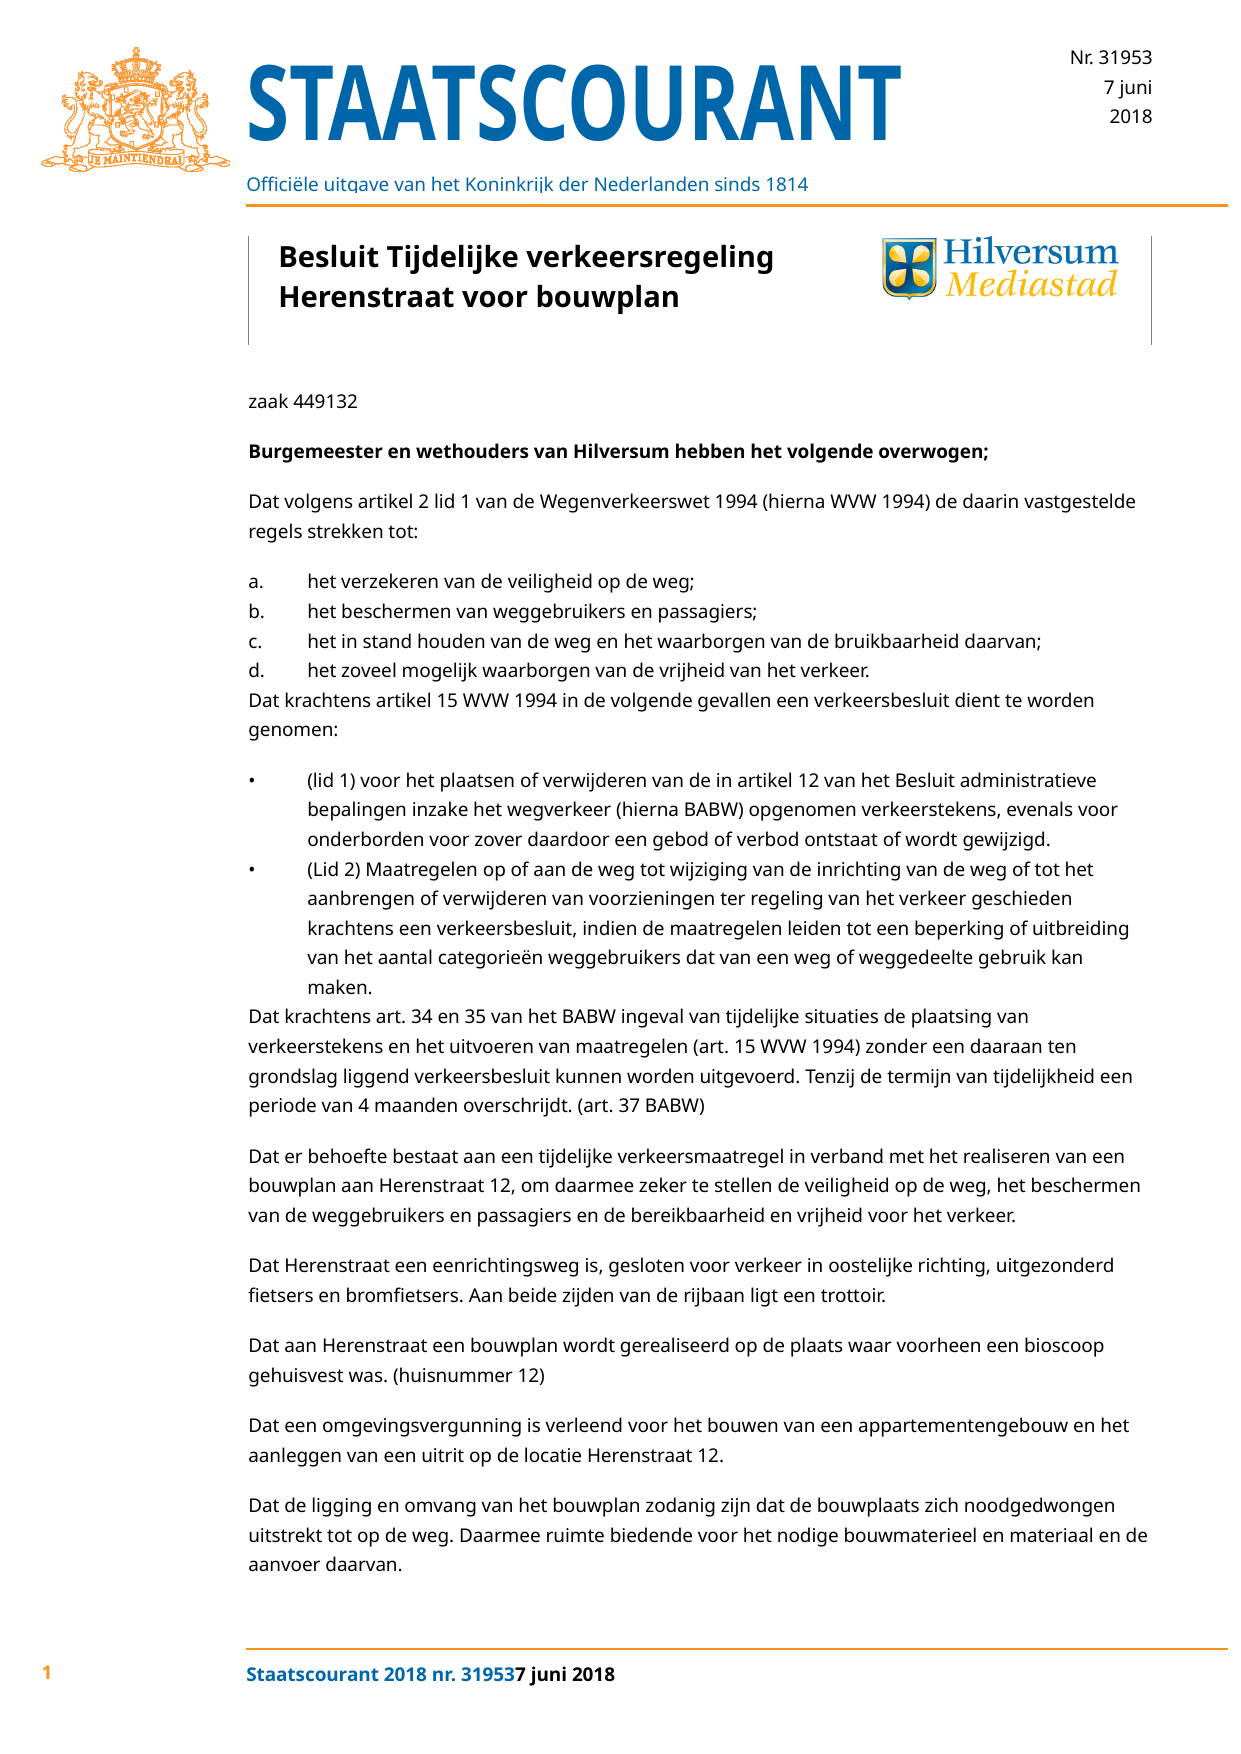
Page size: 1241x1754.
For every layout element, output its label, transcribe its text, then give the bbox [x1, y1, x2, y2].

table_header [850, 236, 882, 299]
list (Lid 2) Maatregelen op of aan de weg tot wijziging van de inrichting van de weg of tot het aanbrengen of verwijderen van voorzieningen ter regeling van het verkeer geschieden krachtens een verkeersbesluit, indien de maatregelen leiden tot een beperking of uitbreiding van het aantal categorieën weggebruikers dat van een weg of weggedeelte gebruik kan maken. [248, 856, 1152, 1000]
table_header [850, 300, 1151, 345]
text Dat volgens artikel 2 lid 1 van de Wegenverkeerswet 1994 (hierna WVW 1994) de daarin vastgestelde regels strekken tot: [248, 489, 1152, 544]
table_header [1119, 236, 1151, 299]
text Dat er behoefte bestaat aan een tijdelijke verkeersmaatregel in verband met het realiseren van een bouwplan aan Herenstraat 12, om daarmee zeker te stellen de veiligheid op de weg, het beschermen van de weggebruikers en passagiers en de bereikbaarheid en vrijheid voor het verkeer. [248, 1143, 1152, 1228]
text Burgemeester en wethouders van Hilversum hebben het volgende overwogen; [248, 438, 1152, 464]
text Dat krachtens artikel 15 WVW 1994 in de volgende gevallen een verkeersbesluit dient te worden genomen: [248, 687, 1152, 742]
text Dat aan Herenstraat een bouwplan wordt gerealiseerd op de plaats waar voorheen een bioscoop gehuisvest was. (huisnummer 12) [248, 1332, 1152, 1388]
picture [882, 236, 1119, 300]
picture [41, 47, 231, 172]
text zaak 449132 [248, 388, 1152, 414]
text Dat een omgevingsvergunning is verleend voor het bouwen van een appartementengebouw en het aanleggen van een uitrit op de locatie Herenstraat 12. [248, 1412, 1152, 1468]
list het verzekeren van de veiligheid op de weg; [248, 569, 1152, 594]
table_header Besluit Tijdelijke verkeersregeling Herenstraat voor bouwplan [249, 236, 850, 345]
list het in stand houden van de weg en het waarborgen van de bruikbaarheid daarvan; [248, 628, 1152, 654]
text Dat krachtens art. 34 en 35 van het BABW ingeval van tijdelijke situaties de plaatsing van verkeerstekens en het uitvoeren van maatregelen (art. 15 WVW 1994) zonder een daaraan ten grondslag liggend verkeersbesluit kunnen worden uitgevoerd. Tenzij de termijn van tijdelijkheid een periode van 4 maanden overschrijdt. (art. 37 BABW) [248, 1004, 1152, 1118]
list (lid 1) voor het plaatsen of verwijderen van de in artikel 12 van het Besluit administratieve bepalingen inzake het wegverkeer (hierna BABW) opgenomen verkeerstekens, evenals voor onderborden voor zover daardoor een gebod of verbod ontstaat of wordt gewijzigd. [248, 767, 1152, 852]
text Dat de ligging en omvang van het bouwplan zodanig zijn dat de bouwplaats zich noodgedwongen uitstrekt tot op de weg. Daarmee ruimte biedende voor het nodige bouwmaterieel en materiaal en de aanvoer daarvan. [248, 1492, 1152, 1577]
list het zoveel mogelijk waarborgen van de vrijheid van het verkeer. [248, 657, 1152, 683]
text Dat Herenstraat een eenrichtingsweg is, gesloten voor verkeer in oostelijke richting, uitgezonderd fietsers en bromfietsers. Aan beide zijden van de rijbaan ligt een trottoir. [248, 1252, 1152, 1308]
list het beschermen van weggebruikers en passagiers; [248, 598, 1152, 624]
